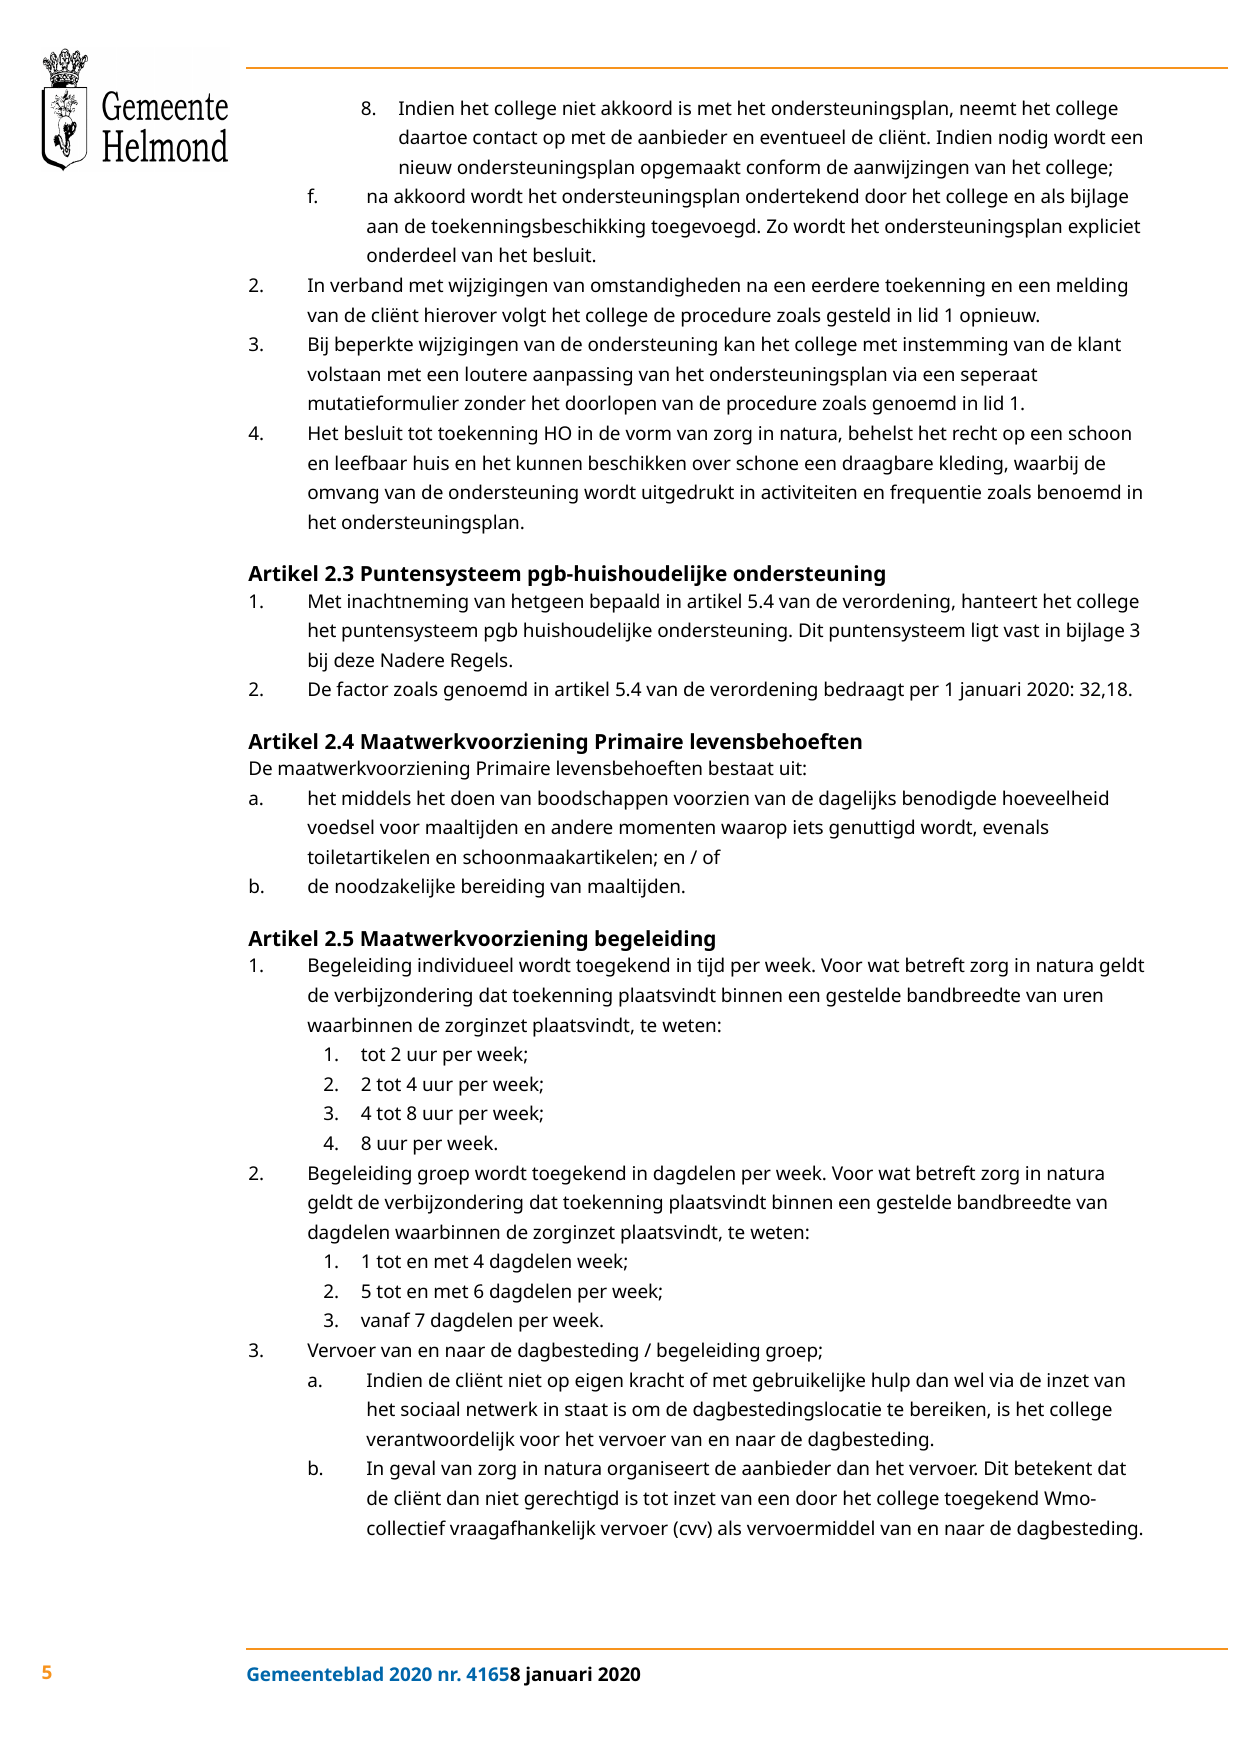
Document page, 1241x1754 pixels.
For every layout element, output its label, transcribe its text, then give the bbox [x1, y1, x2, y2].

text Artikel 2.5 Maatwerkvoorziening begeleiding [248, 924, 1152, 953]
list Bij beperkte wijzigingen van de ondersteuning kan het college met instemming van de klant volstaan met een loutere aanpassing van het ondersteuningsplan via een seperaat mutatieformulier zonder het doorlopen van de procedure zoals genoemd in lid 1. [248, 331, 1152, 416]
list tot 2 uur per week; [323, 1041, 1152, 1067]
list het middels het doen van boodschappen voorzien van de dagelijks benodigde hoeveelheid voedsel voor maaltijden en andere momenten waarop iets genuttigd wordt, evenals toiletartikelen en schoonmaakartikelen; en / of [248, 785, 1152, 870]
text Artikel 2.4 Maatwerkvoorziening Primaire levensbehoeften [248, 727, 1152, 755]
list na akkoord wordt het ondersteuningsplan ondertekend door het college en als bijlage aan de toekenningsbeschikking toegevoegd. Zo wordt het ondersteuningsplan expliciet onderdeel van het besluit. [307, 183, 1152, 268]
list de noodzakelijke bereiding van maaltijden. [248, 874, 1152, 899]
list In verband met wijzigingen van omstandigheden na een eerdere toekenning en een melding van de cliënt hierover volgt het college de procedure zoals gesteld in lid 1 opnieuw. [248, 272, 1152, 328]
list 5 tot en met 6 dagdelen per week; [323, 1278, 1152, 1304]
list Het besluit tot toekenning HO in de vorm van zorg in natura, behelst het recht op een schoon en leefbaar huis en het kunnen beschikken over schone een draagbare kleding, waarbij de omvang van de ondersteuning wordt uitgedrukt in activiteiten en frequentie zoals benoemd in het ondersteuningsplan. [248, 420, 1152, 535]
list vanaf 7 dagdelen per week. [323, 1308, 1152, 1333]
list 8 uur per week. [323, 1130, 1152, 1156]
list Met inachtneming van hetgeen bepaald in artikel 5.4 van de verordening, hanteert het college het puntensysteem pgb huishoudelijke ondersteuning. Dit puntensysteem ligt vast in bijlage 3 bij deze Nadere Regels. [248, 588, 1152, 673]
list In geval van zorg in natura organiseert de aanbieder dan het vervoer. Dit betekent dat de cliënt dan niet gerechtigd is tot inzet van een door het college toegekend Wmo-collectief vraagafhankelijk vervoer (cvv) als vervoermiddel van en naar de dagbesteding. [307, 1456, 1152, 1540]
list Begeleiding groep wordt toegekend in dagdelen per week. Voor wat betreft zorg in natura geldt de verbijzondering dat toekenning plaatsvindt binnen een gestelde bandbreedte van dagdelen waarbinnen de zorginzet plaatsvindt, te weten: [248, 1160, 1152, 1244]
list 1 tot en met 4 dagdelen week; [323, 1248, 1152, 1274]
text De maatwerkvoorziening Primaire levensbehoeften bestaat uit: [248, 755, 1152, 781]
list De factor zoals genoemd in artikel 5.4 van de verordening bedraagt per 1 januari 2020: 32,18. [248, 677, 1152, 702]
list Indien de cliënt niet op eigen kracht of met gebruikelijke hulp dan wel via de inzet van het sociaal netwerk in staat is om de dagbestedingslocatie te bereiken, is het college verantwoordelijk voor het vervoer van en naar de dagbesteding. [307, 1367, 1152, 1452]
list Begeleiding individueel wordt toegekend in tijd per week. Voor wat betreft zorg in natura geldt de verbijzondering dat toekenning plaatsvindt binnen een gestelde bandbreedte van uren waarbinnen de zorginzet plaatsvindt, te weten: [248, 953, 1152, 1037]
list Indien het college niet akkoord is met het ondersteuningsplan, neemt het college daartoe contact op met de aanbieder en eventueel de cliënt. Indien nodig wordt een nieuw ondersteuningsplan opgemaakt conform de aanwijzingen van het college; [361, 95, 1152, 180]
picture [41, 47, 231, 172]
list 2 tot 4 uur per week; [323, 1071, 1152, 1097]
list Vervoer van en naar de dagbesteding / begeleiding groep; [248, 1337, 1152, 1363]
text Artikel 2.3 Puntensysteem pgb-huishoudelijke ondersteuning [248, 559, 1152, 588]
list 4 tot 8 uur per week; [323, 1101, 1152, 1126]
